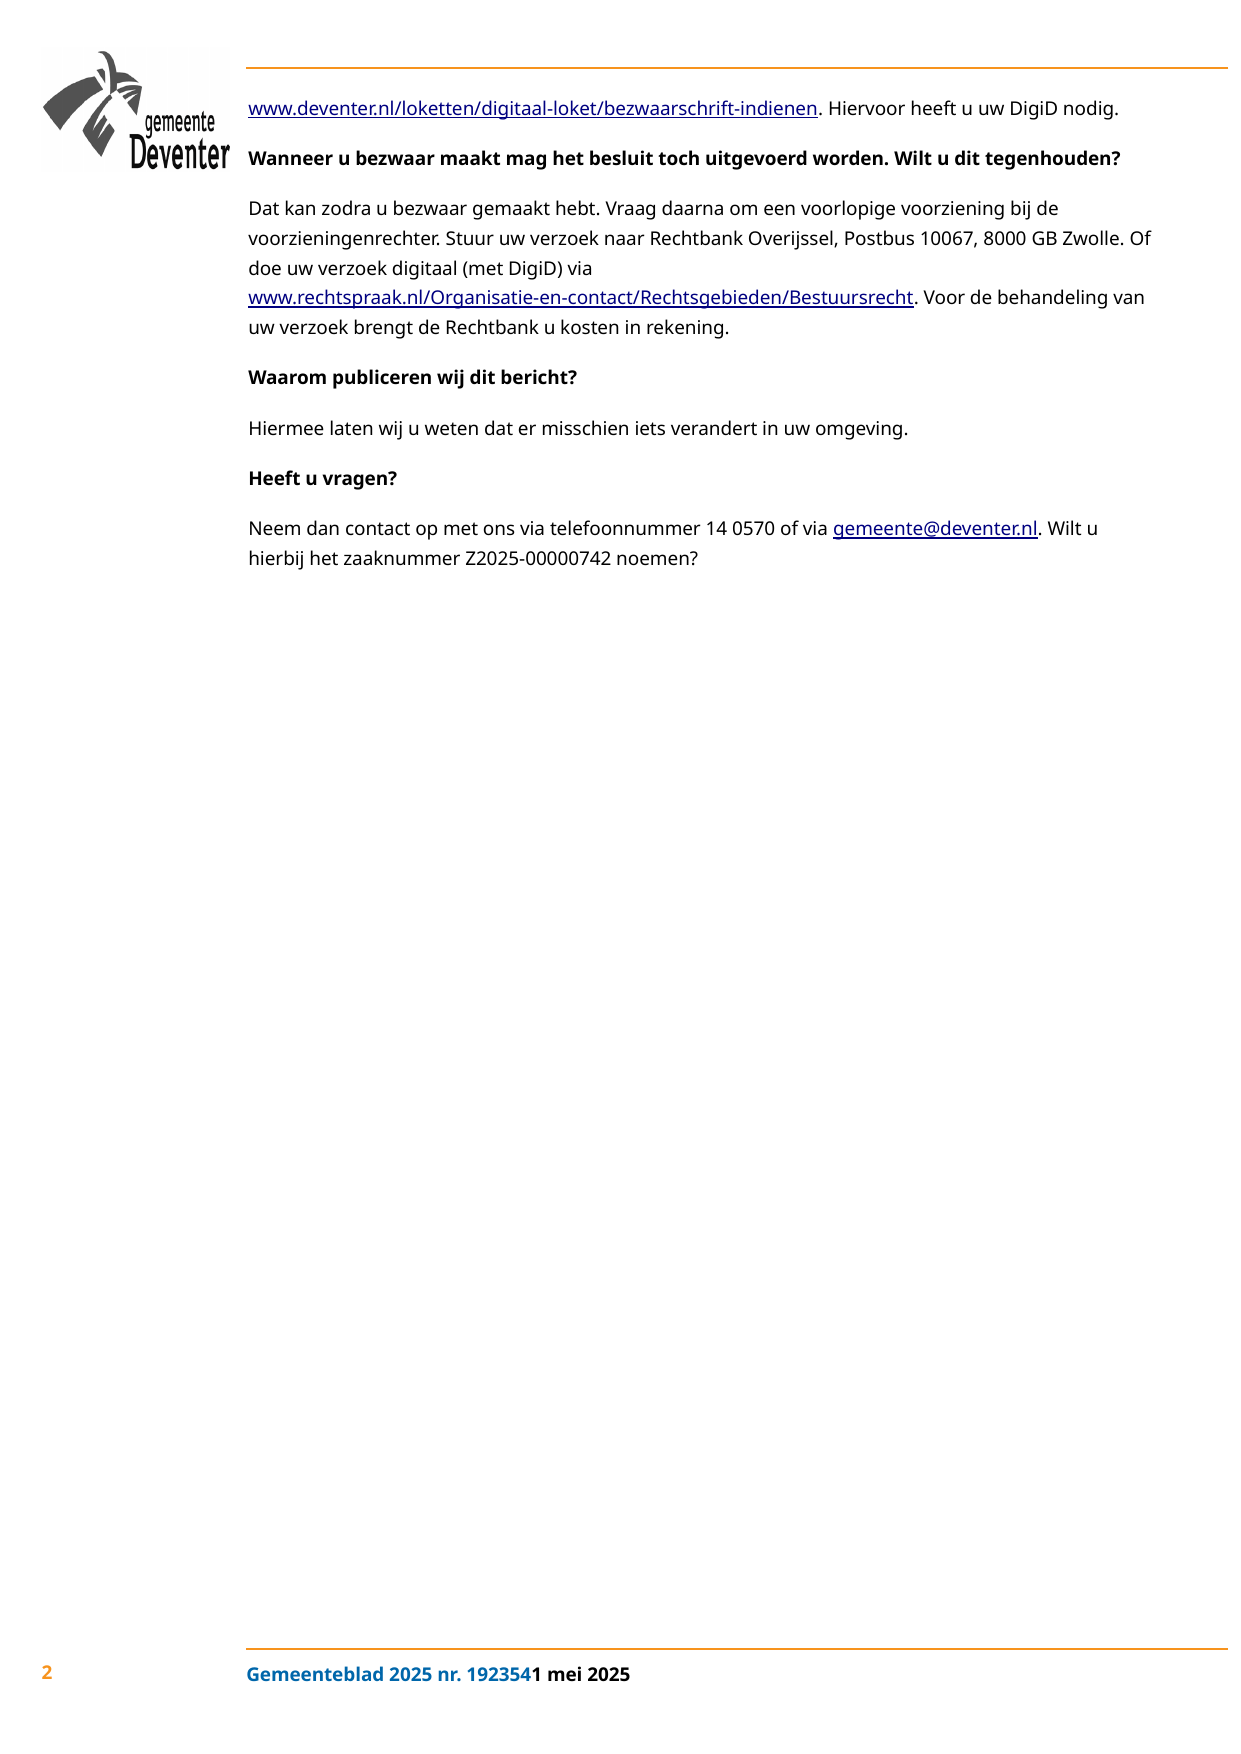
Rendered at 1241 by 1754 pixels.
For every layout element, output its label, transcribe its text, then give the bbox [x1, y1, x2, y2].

text Neem dan contact op met ons via telefoonnummer 14 0570 of via gemeente@deventer.nl. Wilt u hierbij het zaaknummer Z2025-00000742 noemen? [248, 516, 1152, 571]
text Heeft u vragen? [248, 465, 1152, 491]
picture [41, 47, 231, 172]
text Hiermee laten wij u weten dat er misschien iets verandert in uw omgeving. [248, 415, 1152, 441]
text Wanneer u bezwaar maakt mag het besluit toch uitgevoerd worden. Wilt u dit tegenhouden? [248, 145, 1152, 171]
text Waarom publiceren wij dit bericht? [248, 364, 1152, 390]
text Dat kan zodra u bezwaar gemaakt hebt. Vraag daarna om een voorlopige voorziening bij de voorzieningenrechter. Stuur uw verzoek naar Rechtbank Overijssel, Postbus 10067, 8000 GB Zwolle. Of doe uw verzoek digitaal (met DigiD) via www.rechtspraak.nl/Organisatie-en-contact/Rechtsgebieden/Bestuursrecht. Voor de behandeling van uw verzoek brengt de Rechtbank u kosten in rekening. [248, 196, 1152, 340]
text www.deventer.nl/loketten/digitaal-loket/bezwaarschrift-indienen. Hiervoor heeft u uw DigiD nodig. [248, 95, 1152, 121]
